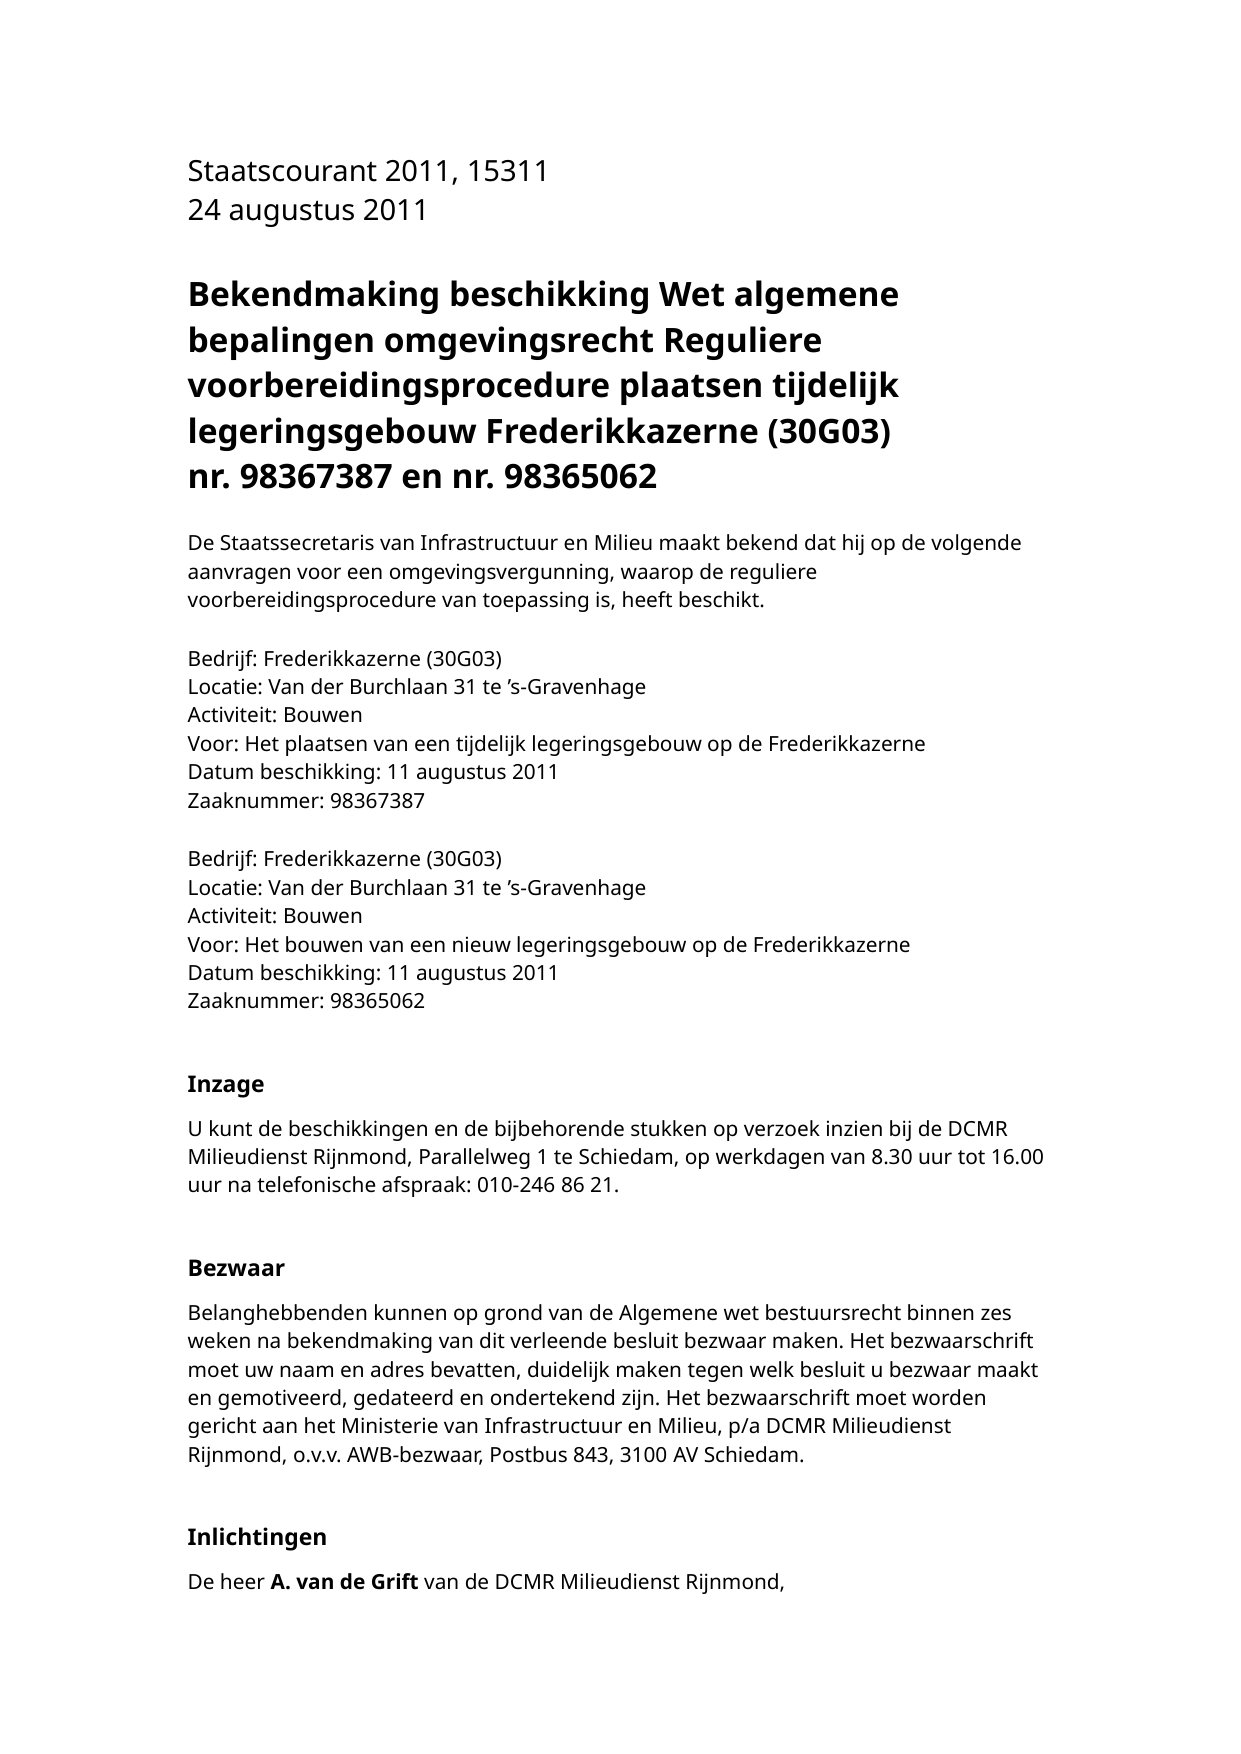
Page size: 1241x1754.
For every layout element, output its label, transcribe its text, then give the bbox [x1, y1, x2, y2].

text Voor: Het plaatsen van een tijdelijk legeringsgebouw op de Frederikkazerne [187, 729, 1053, 757]
subtitle Bekendmaking beschikking Wet algemene bepalingen omgevingsrecht Reguliere voorbereidingsprocedure plaatsen tijdelijk legeringsgebouw Frederikkazerne (30G03) nr. 98367387 en nr. 98365062 [187, 271, 1053, 498]
text Datum beschikking: 11 augustus 2011 [187, 958, 1053, 987]
text De heer A. van de Grift van de DCMR Milieudienst Rijnmond, [187, 1567, 1053, 1596]
subtitle Inlichtingen [187, 1521, 1053, 1552]
text Belanghebbenden kunnen op grond van de Algemene wet bestuursrecht binnen zes weken na bekendmaking van dit verleende besluit bezwaar maken. Het bezwaarschrift moet uw naam en adres bevatten, duidelijk maken tegen welk besluit u bezwaar maakt en gemotiveerd, gedateerd en ondertekend zijn. Het bezwaarschrift moet worden gericht aan het Ministerie van Infrastructuur en Milieu, p/a DCMR Milieudienst Rijnmond, o.v.v. AWB-bezwaar, Postbus 843, 3100 AV Schiedam. [187, 1298, 1053, 1468]
text Locatie: Van der Burchlaan 31 te ’s-Gravenhage [187, 873, 1053, 901]
text Datum beschikking: 11 augustus 2011 [187, 757, 1053, 786]
text Activiteit: Bouwen [187, 701, 1053, 729]
subtitle Bezwaar [187, 1252, 1053, 1283]
text Staatscourant 2011, 15311 [187, 150, 1053, 190]
text De Staatssecretaris van Infrastructuur en Milieu maakt bekend dat hij op de volgende aanvragen voor een omgevingsvergunning, waarop de reguliere voorbereidingsprocedure van toepassing is, heeft beschikt. [187, 528, 1053, 614]
subtitle Inzage [187, 1067, 1053, 1099]
text Bedrijf: Frederikkazerne (30G03) [187, 644, 1053, 672]
text Voor: Het bouwen van een nieuw legeringsgebouw op de Frederikkazerne [187, 930, 1053, 958]
text Zaaknummer: 98367387 [187, 786, 1053, 814]
text U kunt de beschikkingen en de bijbehorende stukken op verzoek inzien bij de DCMR Milieudienst Rijnmond, Parallelweg 1 te Schiedam, op werkdagen van 8.30 uur tot 16.00 uur na telefonische afspraak: 010-246 86 21. [187, 1114, 1053, 1199]
text Locatie: Van der Burchlaan 31 te ’s-Gravenhage [187, 672, 1053, 701]
text Zaaknummer: 98365062 [187, 987, 1053, 1015]
text Activiteit: Bouwen [187, 901, 1053, 930]
text 24 augustus 2011 [187, 190, 1053, 229]
text Bedrijf: Frederikkazerne (30G03) [187, 844, 1053, 873]
